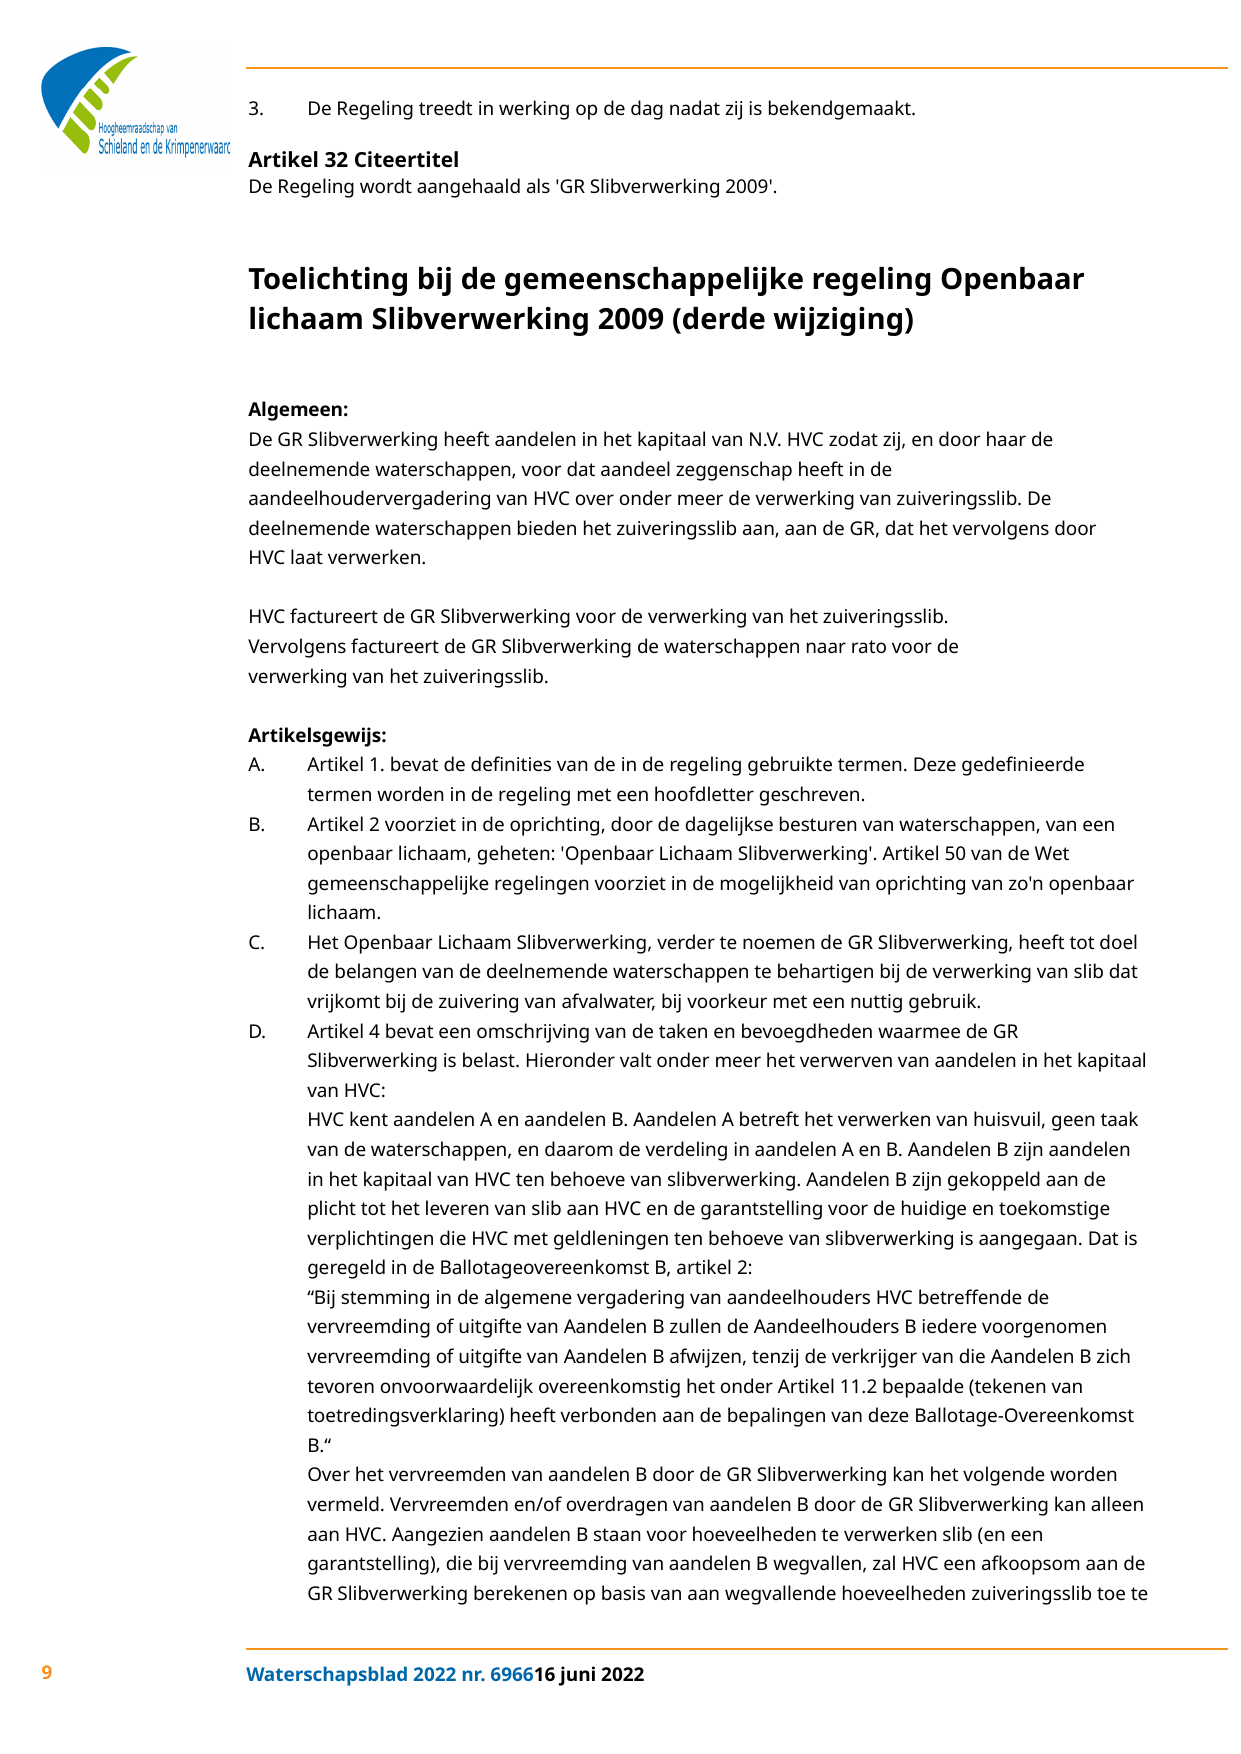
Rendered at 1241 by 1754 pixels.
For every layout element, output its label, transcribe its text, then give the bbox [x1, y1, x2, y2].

text HVC factureert de GR Slibverwerking voor de verwerking van het zuiveringsslib. [248, 604, 1152, 629]
list HVC kent aandelen A en aandelen B. Aandelen A betreft het verwerken van huisvuil, geen taak van de waterschappen, en daarom de verdeling in aandelen A en B. Aandelen B zijn aandelen in het kapitaal van HVC ten behoeve van slibverwerking. Aandelen B zijn gekoppeld aan de plicht tot het leveren van slib aan HVC en de garantstelling voor de huidige en toekomstige verplichtingen die HVC met geldleningen ten behoeve van slibverwerking is aangegaan. Dat is geregeld in de Ballotageovereenkomst B, artikel 2: [248, 1107, 1152, 1280]
list Het Openbaar Lichaam Slibverwerking, verder te noemen de GR Slibverwerking, heeft tot doel de belangen van de deelnemende waterschappen te behartigen bij de verwerking van slib dat vrijkomt bij de zuivering van afvalwater, bij voorkeur met een nuttig gebruik. [248, 929, 1152, 1014]
picture [41, 47, 231, 172]
text deelnemende waterschappen bieden het zuiveringsslib aan, aan de GR, dat het vervolgens door [248, 515, 1152, 541]
list Artikel 1. bevat de definities van de in de regeling gebruikte termen. Deze gedefinieerde termen worden in de regeling met een hoofdletter geschreven. [248, 752, 1152, 807]
text aandeelhoudervergadering van HVC over onder meer de verwerking van zuiveringsslib. De [248, 485, 1152, 511]
text Artikel 32 Citeertitel [248, 145, 1152, 174]
list “Bij stemming in de algemene vergadering van aandeelhouders HVC betreffende de vervreemding of uitgifte van Aandelen B zullen de Aandeelhouders B iedere voorgenomen vervreemding of uitgifte van Aandelen B afwijzen, tenzij de verkrijger van die Aandelen B zich tevoren onvoorwaardelijk overeenkomstig het onder Artikel 11.2 bepaalde (tekenen van toetredingsverklaring) heeft verbonden aan de bepalingen van deze Ballotage-Overeenkomst B.“ [248, 1284, 1152, 1458]
list Over het vervreemden van aandelen B door de GR Slibverwerking kan het volgende worden vermeld. Vervreemden en/of overdragen van aandelen B door de GR Slibverwerking kan alleen aan HVC. Aangezien aandelen B staan voor hoeveelheden te verwerken slib (en een garantstelling), die bij vervreemding van aandelen B wegvallen, zal HVC een afkoopsom aan de GR Slibverwerking berekenen op basis van aan wegvallende hoeveelheden zuiveringsslib toe te [248, 1462, 1152, 1606]
list Artikel 4 bevat een omschrijving van de taken en bevoegdheden waarmee de GR Slibverwerking is belast. Hieronder valt onder meer het verwerven van aandelen in het kapitaal van HVC: [248, 1018, 1152, 1103]
text De Regeling wordt aangehaald als 'GR Slibverwerking 2009'. [248, 174, 1152, 199]
text verwerking van het zuiveringsslib. [248, 663, 1152, 689]
text De GR Slibverwerking heeft aandelen in het kapitaal van N.V. HVC zodat zij, en door haar de deelnemende waterschappen, voor dat aandeel zeggenschap heeft in de [248, 426, 1152, 482]
text Vervolgens factureert de GR Slibverwerking de waterschappen naar rato voor de [248, 633, 1152, 659]
text Artikelsgewijs: [248, 722, 1152, 748]
list Artikel 2 voorziet in de oprichting, door de dagelijkse besturen van waterschappen, van een openbaar lichaam, geheten: 'Openbaar Lichaam Slibverwerking'. Artikel 50 van de Wet gemeenschappelijke regelingen voorziet in de mogelijkheid van oprichting van zo'n openbaar lichaam. [248, 811, 1152, 925]
list De Regeling treedt in werking op de dag nadat zij is bekendgemaakt. [248, 95, 1152, 121]
text Toelichting bij de gemeenschappelijke regeling Openbaar lichaam Slibverwerking 2009 (derde wijziging) [248, 258, 1152, 338]
text Algemeen: [248, 397, 1152, 422]
text HVC laat verwerken. [248, 544, 1152, 570]
